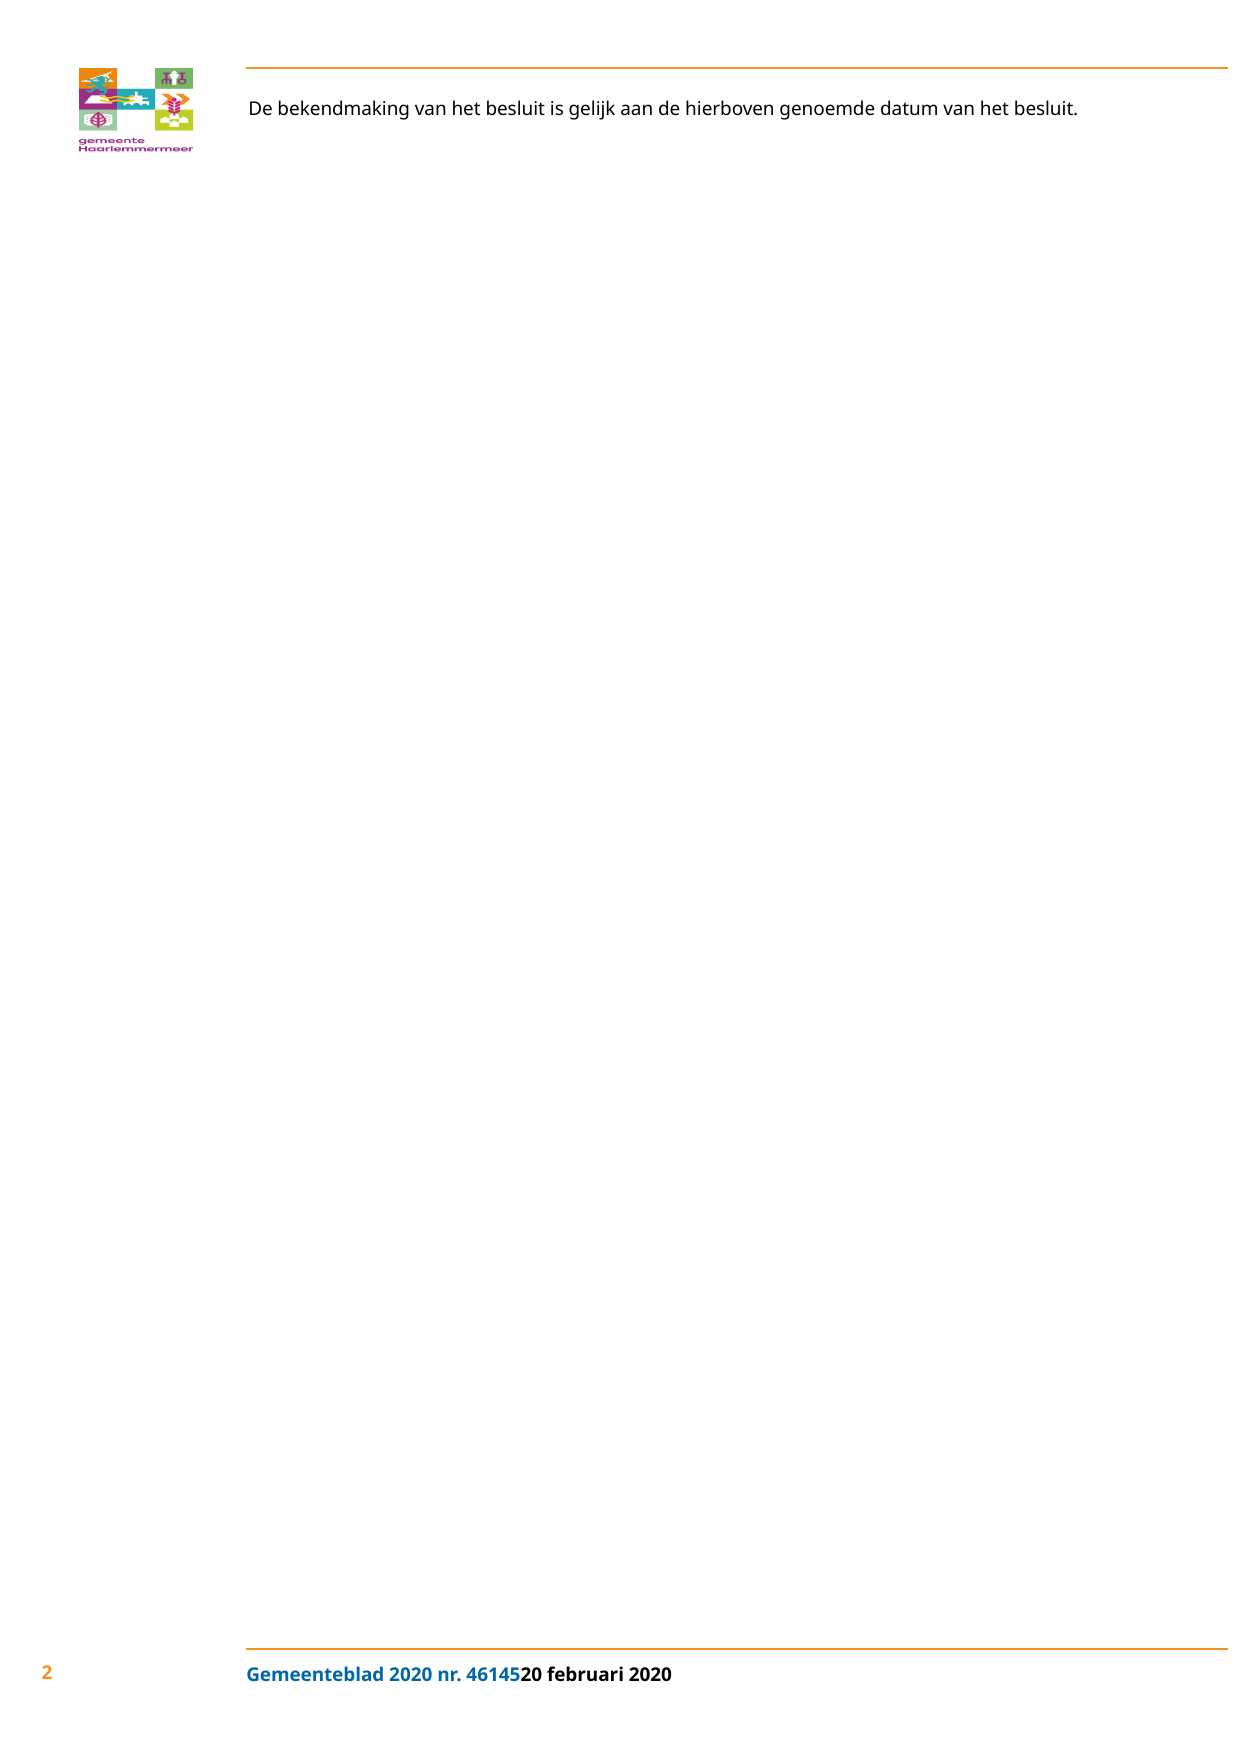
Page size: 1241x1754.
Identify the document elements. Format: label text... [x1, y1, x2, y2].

text De bekendmaking van het besluit is gelijk aan de hierboven genoemde datum van het besluit. [248, 95, 1152, 121]
picture [41, 47, 231, 172]
